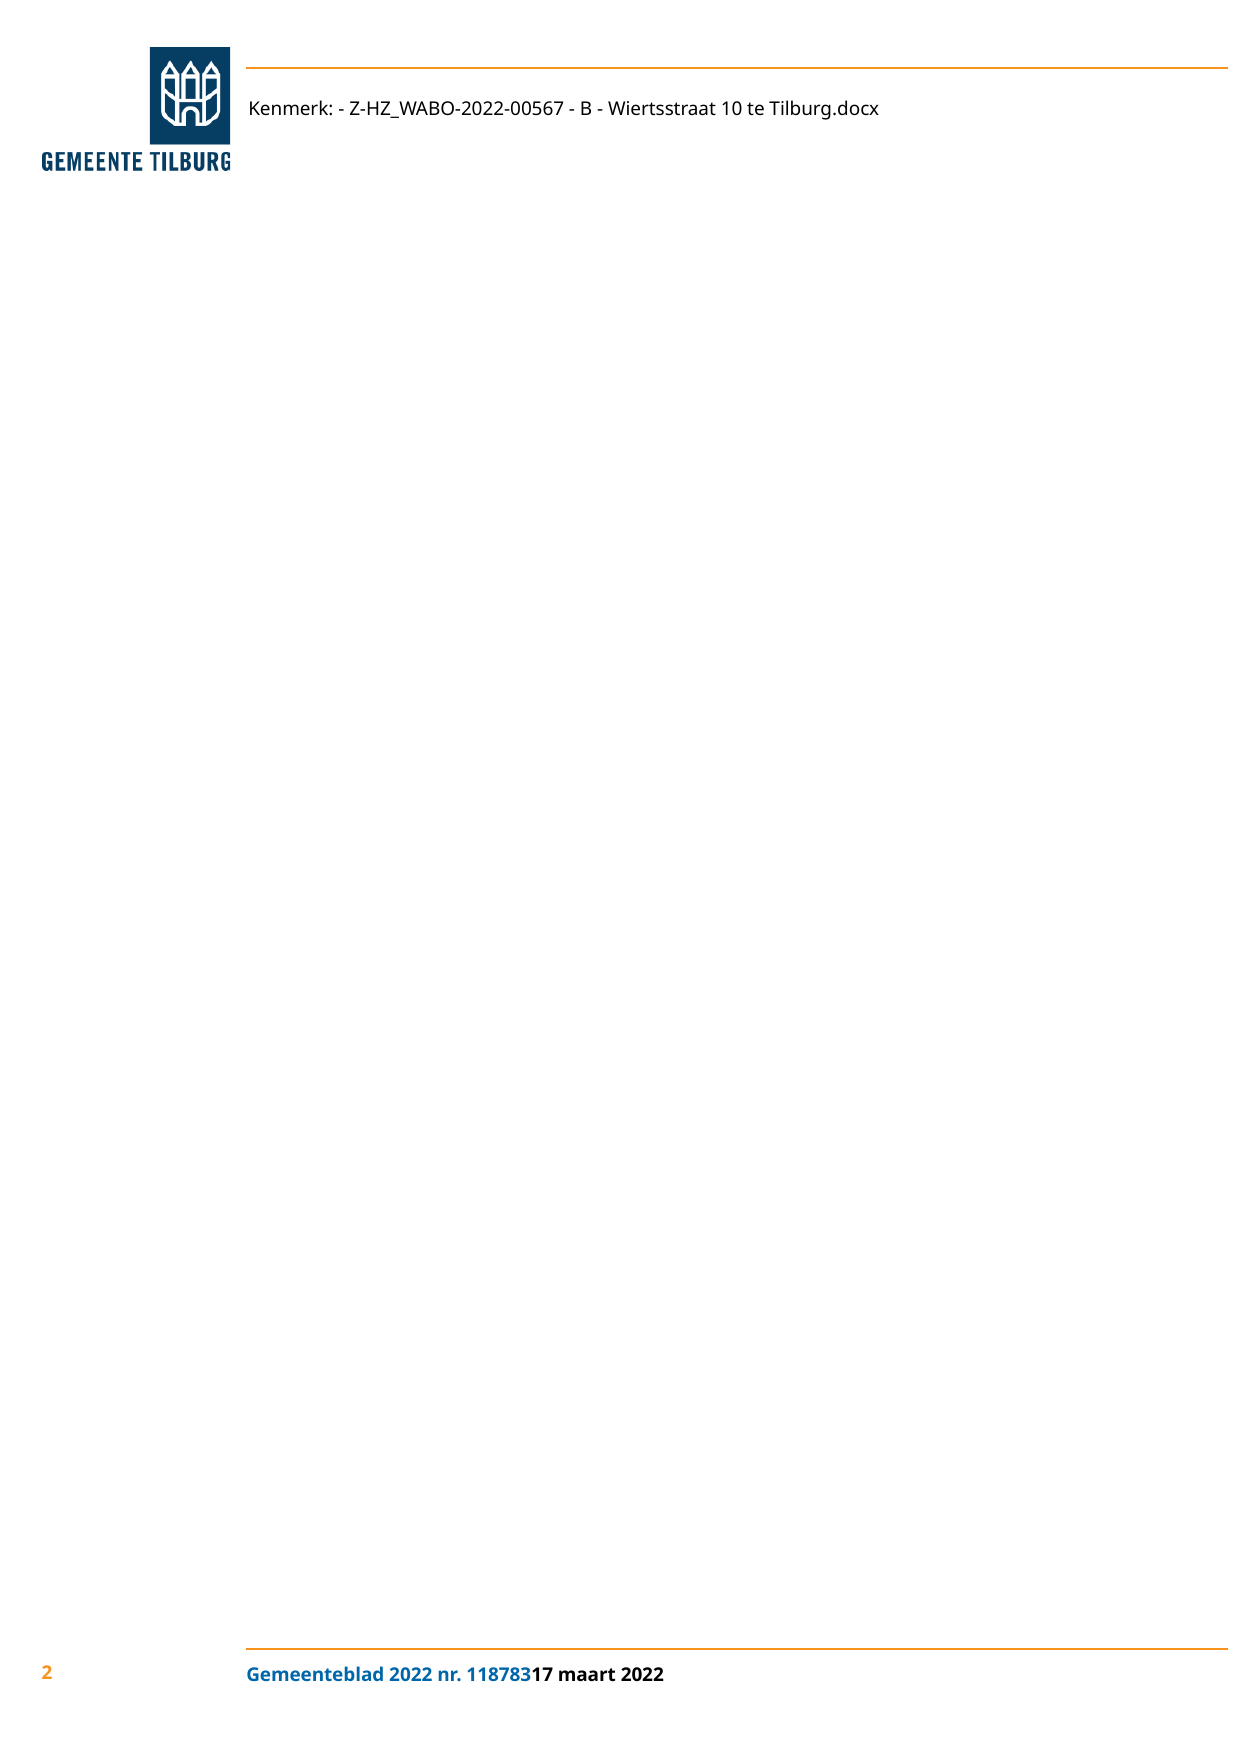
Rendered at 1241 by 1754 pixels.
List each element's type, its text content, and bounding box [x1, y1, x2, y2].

text Kenmerk: - Z-HZ_WABO-2022-00567 - B - Wiertsstraat 10 te Tilburg.docx [248, 95, 1152, 121]
picture [41, 47, 231, 172]
